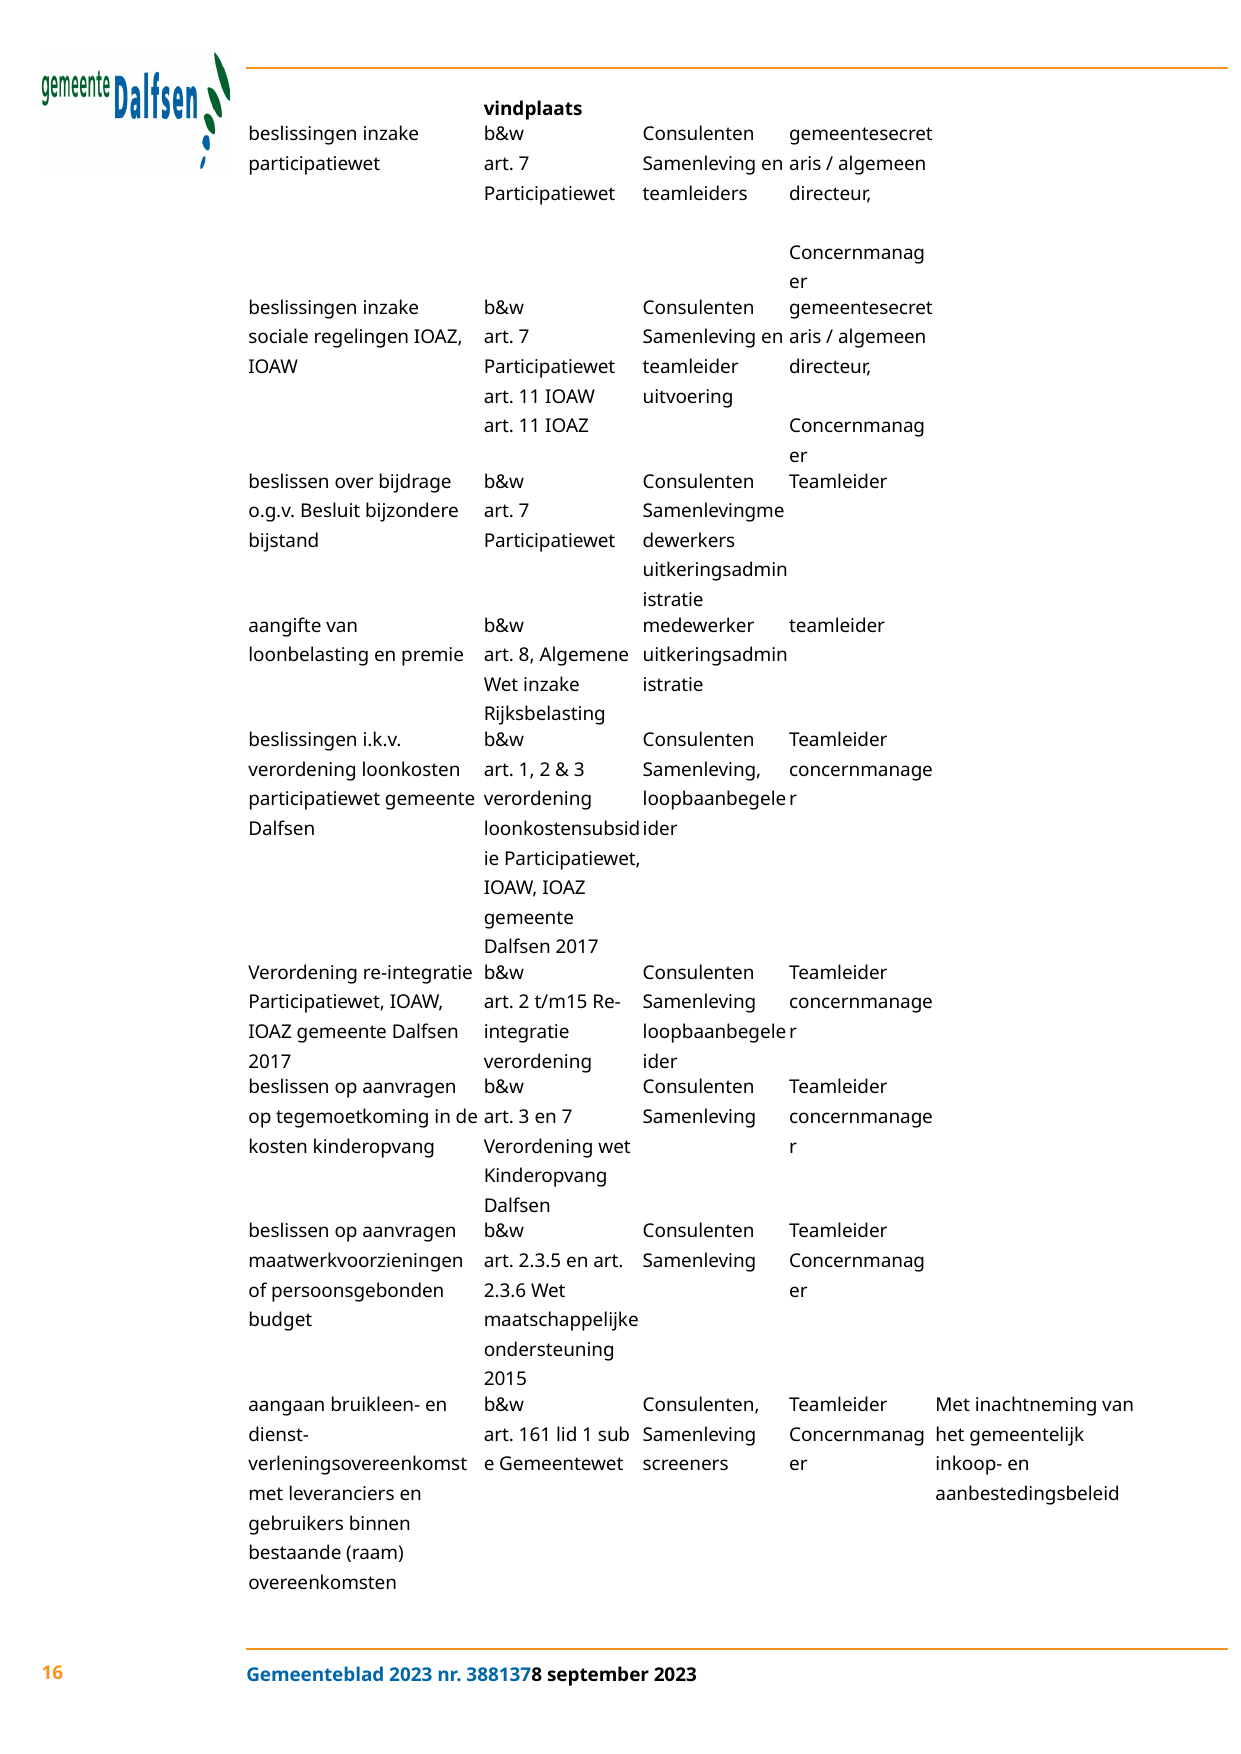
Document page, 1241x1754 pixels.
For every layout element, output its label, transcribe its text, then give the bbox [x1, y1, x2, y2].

table_cell Consulenten Samenleving en teamleiders [643, 121, 789, 294]
table_header [643, 95, 789, 121]
table_cell Consulenten Samenleving [643, 1074, 789, 1218]
table_cell [935, 1218, 1152, 1391]
table_cell Teamleider Concernmanager [789, 1218, 935, 1391]
table_cell beslissingen inzake sociale regelingen IOAZ, IOAW [248, 294, 483, 468]
table_cell Consulenten Samenlevingmedewerkers uitkeringsadministratie [643, 468, 789, 612]
table_cell b&w art. 7 Participatiewet art. 11 IOAW art. 11 IOAZ [484, 294, 642, 468]
table_cell b&w art. 3 en 7 Verordening wet Kinderopvang Dalfsen [484, 1074, 642, 1218]
table_cell Consulenten, Samenleving screeners [643, 1391, 789, 1594]
table_cell b&w art. 2 t/m15 Re-integratie verordening [484, 959, 642, 1074]
table_cell [935, 1074, 1152, 1218]
table_cell [935, 294, 1152, 468]
table_cell beslissen op aanvragen op tegemoetkoming in de kosten kinderopvang [248, 1074, 483, 1218]
table_cell [935, 612, 1152, 726]
table_cell aangaan bruikleen- en dienst-verleningsovereenkomst met leveranciers en gebruikers binnen bestaande (raam) overeenkomsten [248, 1391, 483, 1594]
table_cell beslissen op aanvragen maatwerkvoorzieningen of persoonsgebonden budget [248, 1218, 483, 1391]
table_cell b&w art. 2.3.5 en art. 2.3.6 Wet maatschappelijke ondersteuning 2015 [484, 1218, 642, 1391]
table_cell Teamleider Concernmanager [789, 1391, 935, 1594]
table_cell beslissen over bijdrage o.g.v. Besluit bijzondere bijstand [248, 468, 483, 612]
table_cell gemeentesecretaris / algemeen directeur, Concernmanager [789, 121, 935, 294]
table_header [248, 95, 483, 121]
table_cell aangifte van loonbelasting en premie [248, 612, 483, 726]
table_cell Met inachtneming van het gemeentelijk inkoop- en aanbestedingsbeleid [935, 1391, 1152, 1594]
table_cell Teamleider concernmanager [789, 1074, 935, 1218]
table_header [789, 95, 935, 121]
table_header [935, 95, 1152, 121]
table_cell Consulenten Samenleving, loopbaanbegeleider [643, 726, 789, 959]
table_cell Teamleider [789, 468, 935, 612]
table_cell Consulenten Samenleving [643, 1218, 789, 1391]
table_cell Verordening re-integratie Participatiewet, IOAW, IOAZ gemeente Dalfsen 2017 [248, 959, 483, 1074]
table_cell [935, 468, 1152, 612]
table_cell b&w art. 1, 2 & 3 verordening loonkostensubsidie Participatiewet, IOAW, IOAZ gemeente Dalfsen 2017 [484, 726, 642, 959]
table_cell [935, 726, 1152, 959]
table_cell teamleider [789, 612, 935, 726]
table_cell b&w art. 161 lid 1 sub e Gemeentewet [484, 1391, 642, 1594]
table_cell b&w art. 7 Participatiewet [484, 121, 642, 294]
table_header vindplaats [484, 95, 642, 121]
table_cell medewerker uitkeringsadministratie [643, 612, 789, 726]
table_cell Teamleider concernmanager [789, 959, 935, 1074]
table_cell [935, 959, 1152, 1074]
table_cell Teamleider concernmanager [789, 726, 935, 959]
table_cell Consulenten Samenleving en teamleider uitvoering [643, 294, 789, 468]
table_cell [935, 121, 1152, 294]
table_cell beslissingen inzake participatiewet [248, 121, 483, 294]
table_cell beslissingen i.k.v. verordening loonkosten participatiewet gemeente Dalfsen [248, 726, 483, 959]
table_cell b&w art. 8, Algemene Wet inzake Rijksbelasting [484, 612, 642, 726]
table_cell Consulenten Samenleving loopbaanbegeleider [643, 959, 789, 1074]
picture [41, 47, 231, 172]
table_cell b&w art. 7 Participatiewet [484, 468, 642, 612]
table_cell gemeentesecretaris / algemeen directeur, Concernmanager [789, 294, 935, 468]
